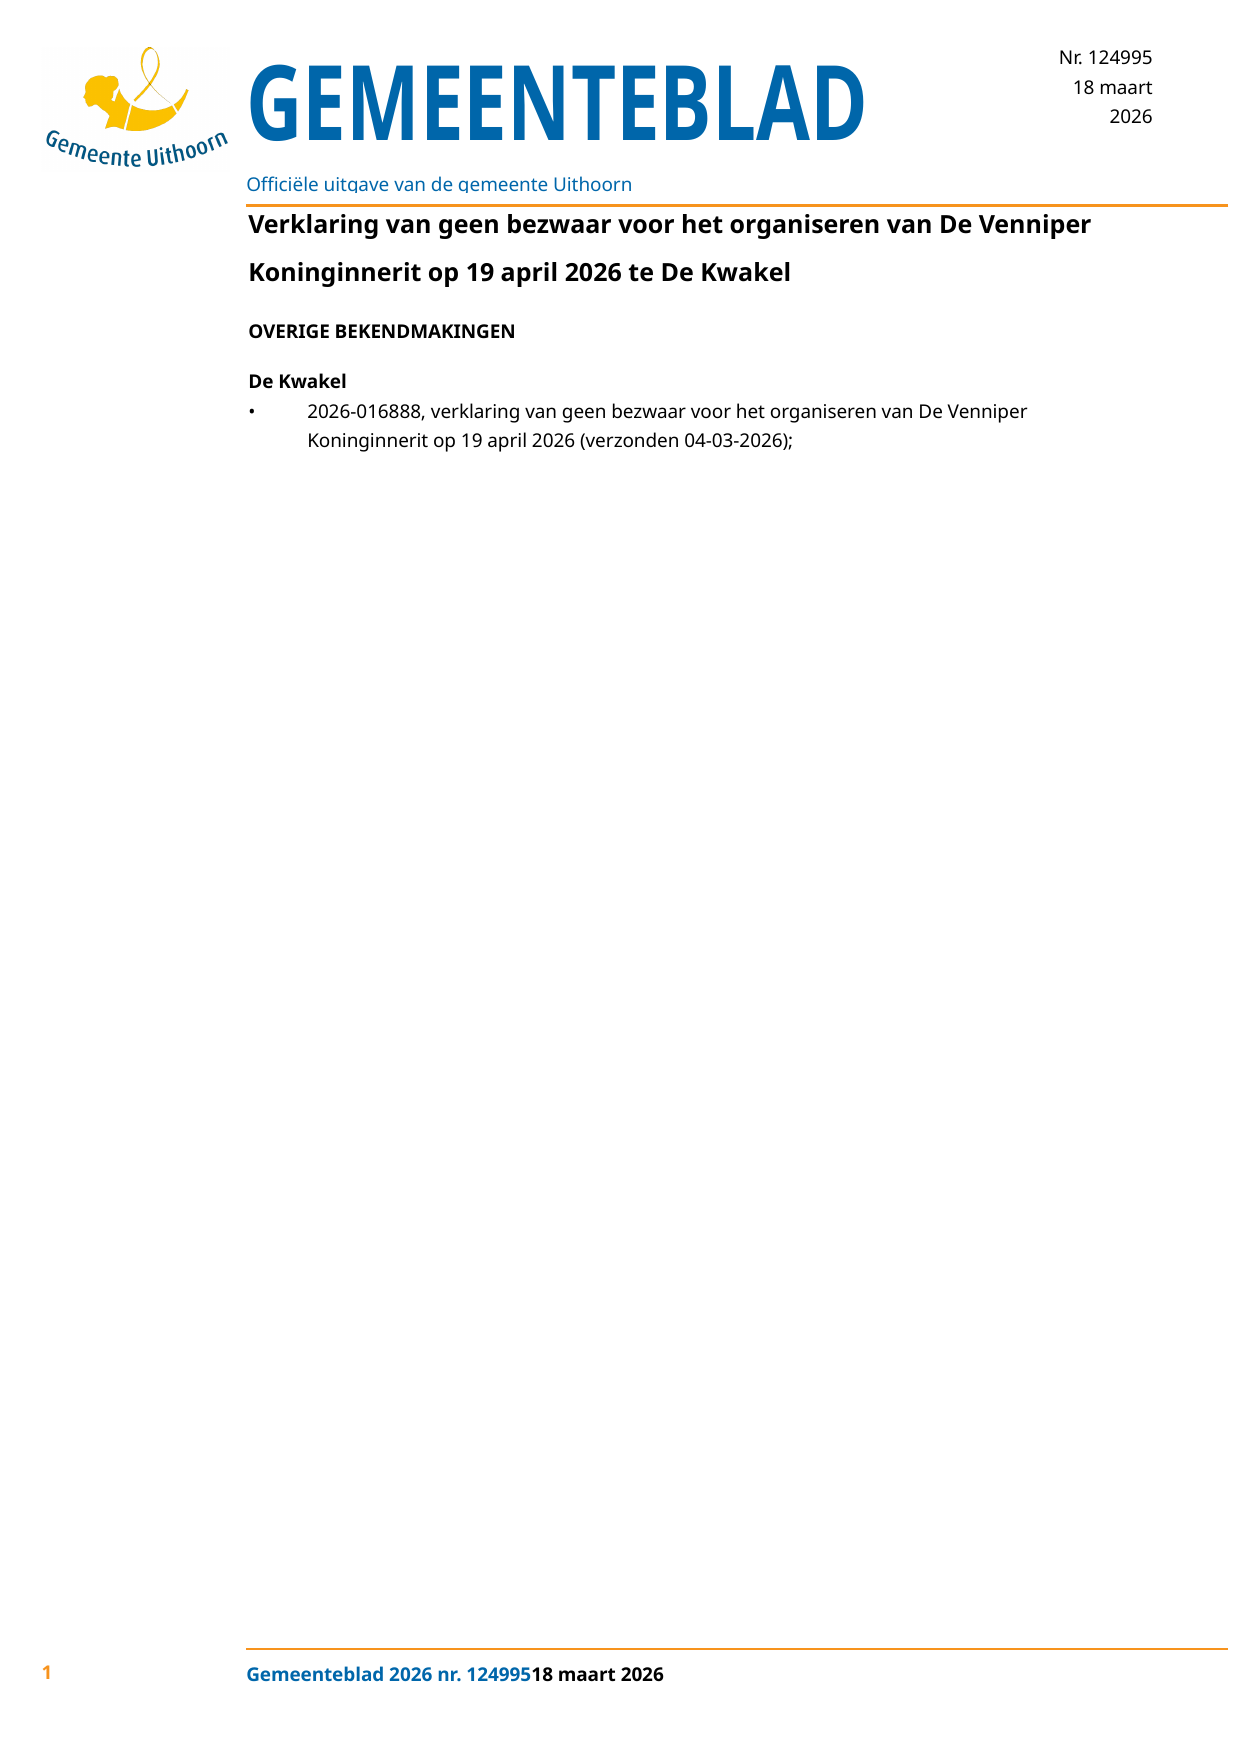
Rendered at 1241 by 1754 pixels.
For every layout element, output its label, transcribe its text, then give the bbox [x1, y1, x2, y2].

text OVERIGE BEKENDMAKINGEN [248, 318, 1152, 344]
picture [41, 47, 231, 172]
text De Kwakel [248, 368, 1152, 394]
text Verklaring van geen bezwaar voor het organiseren van De Venniper Koninginnerit op 19 april 2026 te De Kwakel [248, 207, 1152, 288]
list 2026-016888, verklaring van geen bezwaar voor het organiseren van De Venniper Koninginnerit op 19 april 2026 (verzonden 04-03-2026); [248, 398, 1152, 453]
